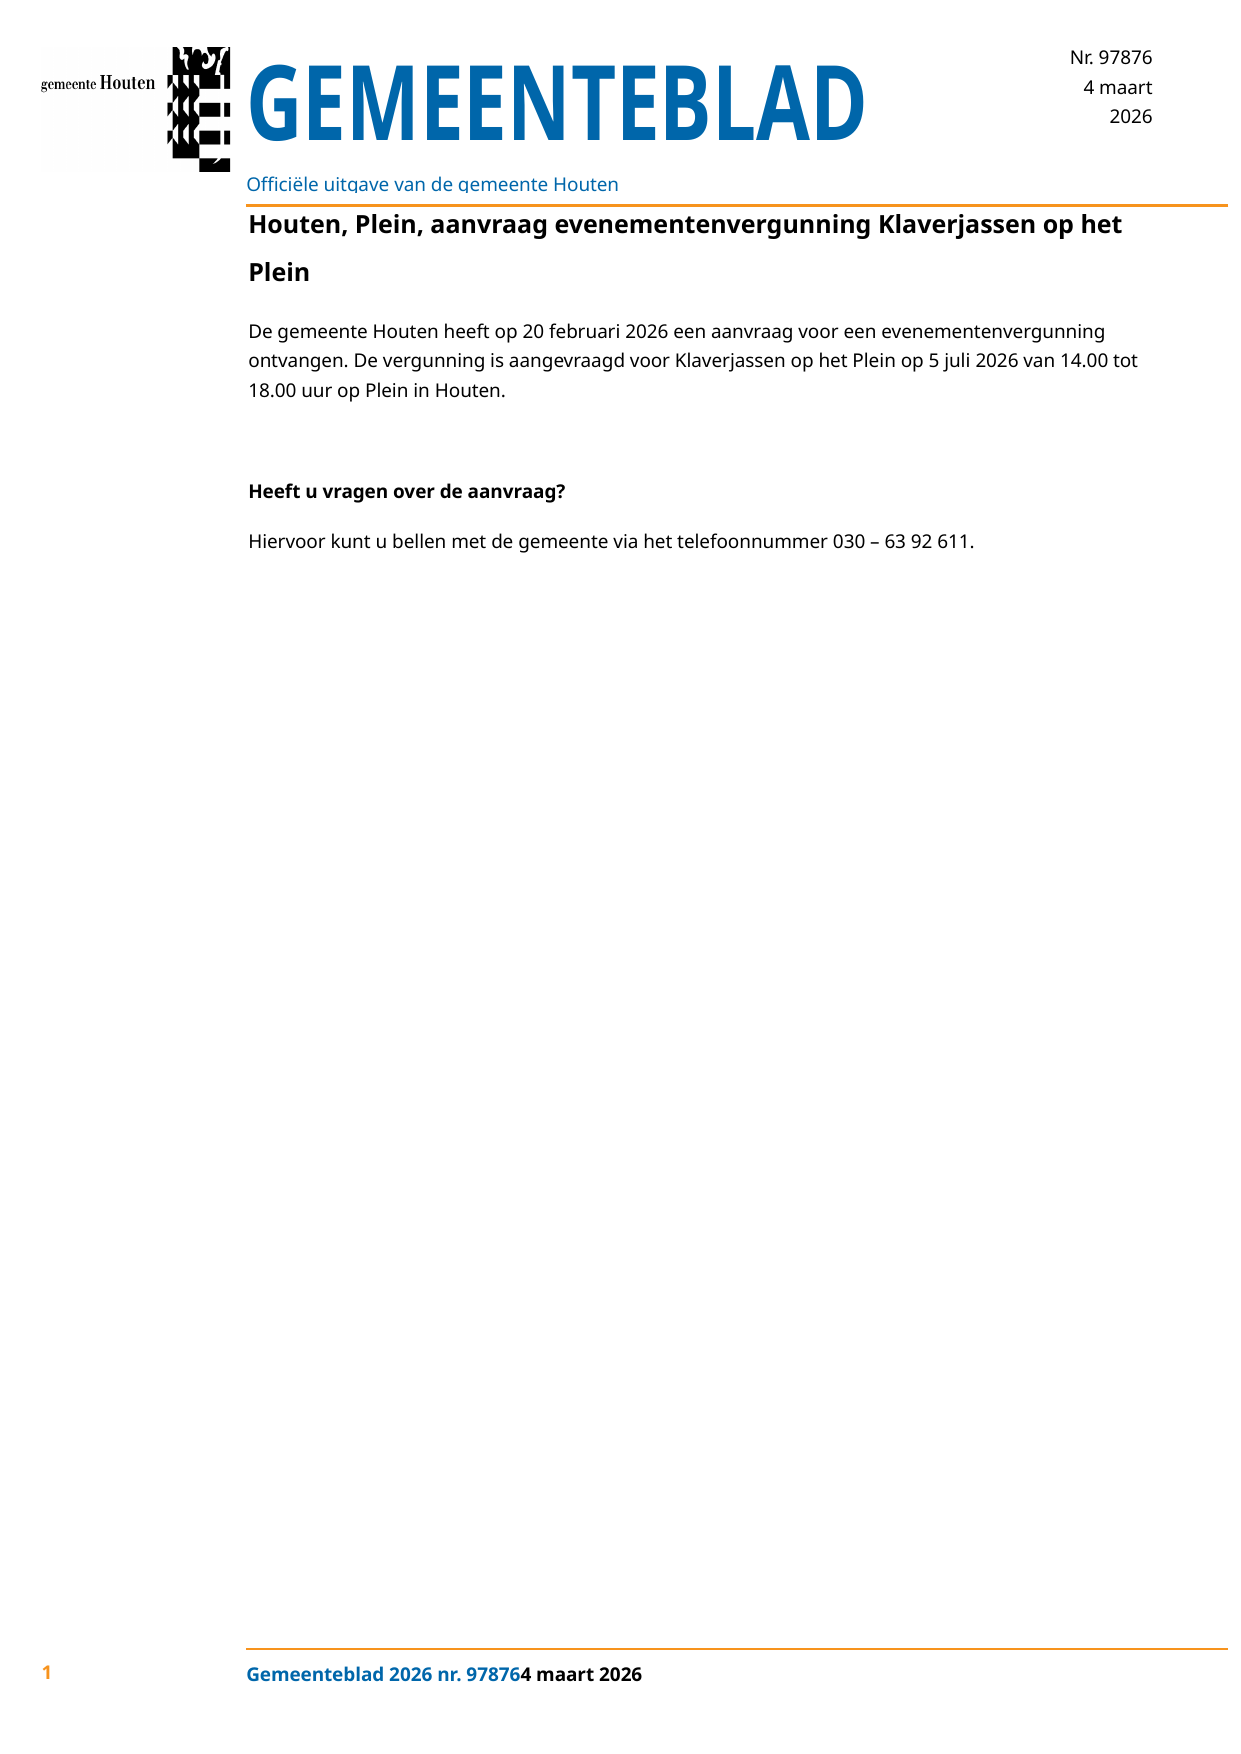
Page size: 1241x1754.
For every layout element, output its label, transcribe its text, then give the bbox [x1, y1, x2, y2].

text Hiervoor kunt u bellen met de gemeente via het telefoonnummer 030 – 63 92 611. [248, 528, 1152, 554]
text Heeft u vragen over de aanvraag? [248, 478, 1152, 504]
text Houten, Plein, aanvraag evenementenvergunning Klaverjassen op het Plein [248, 207, 1152, 288]
text De gemeente Houten heeft op 20 februari 2026 een aanvraag voor een evenementenvergunning ontvangen. De vergunning is aangevraagd voor Klaverjassen op het Plein op 5 juli 2026 van 14.00 tot 18.00 uur op Plein in Houten. [248, 318, 1152, 403]
picture [41, 47, 231, 172]
